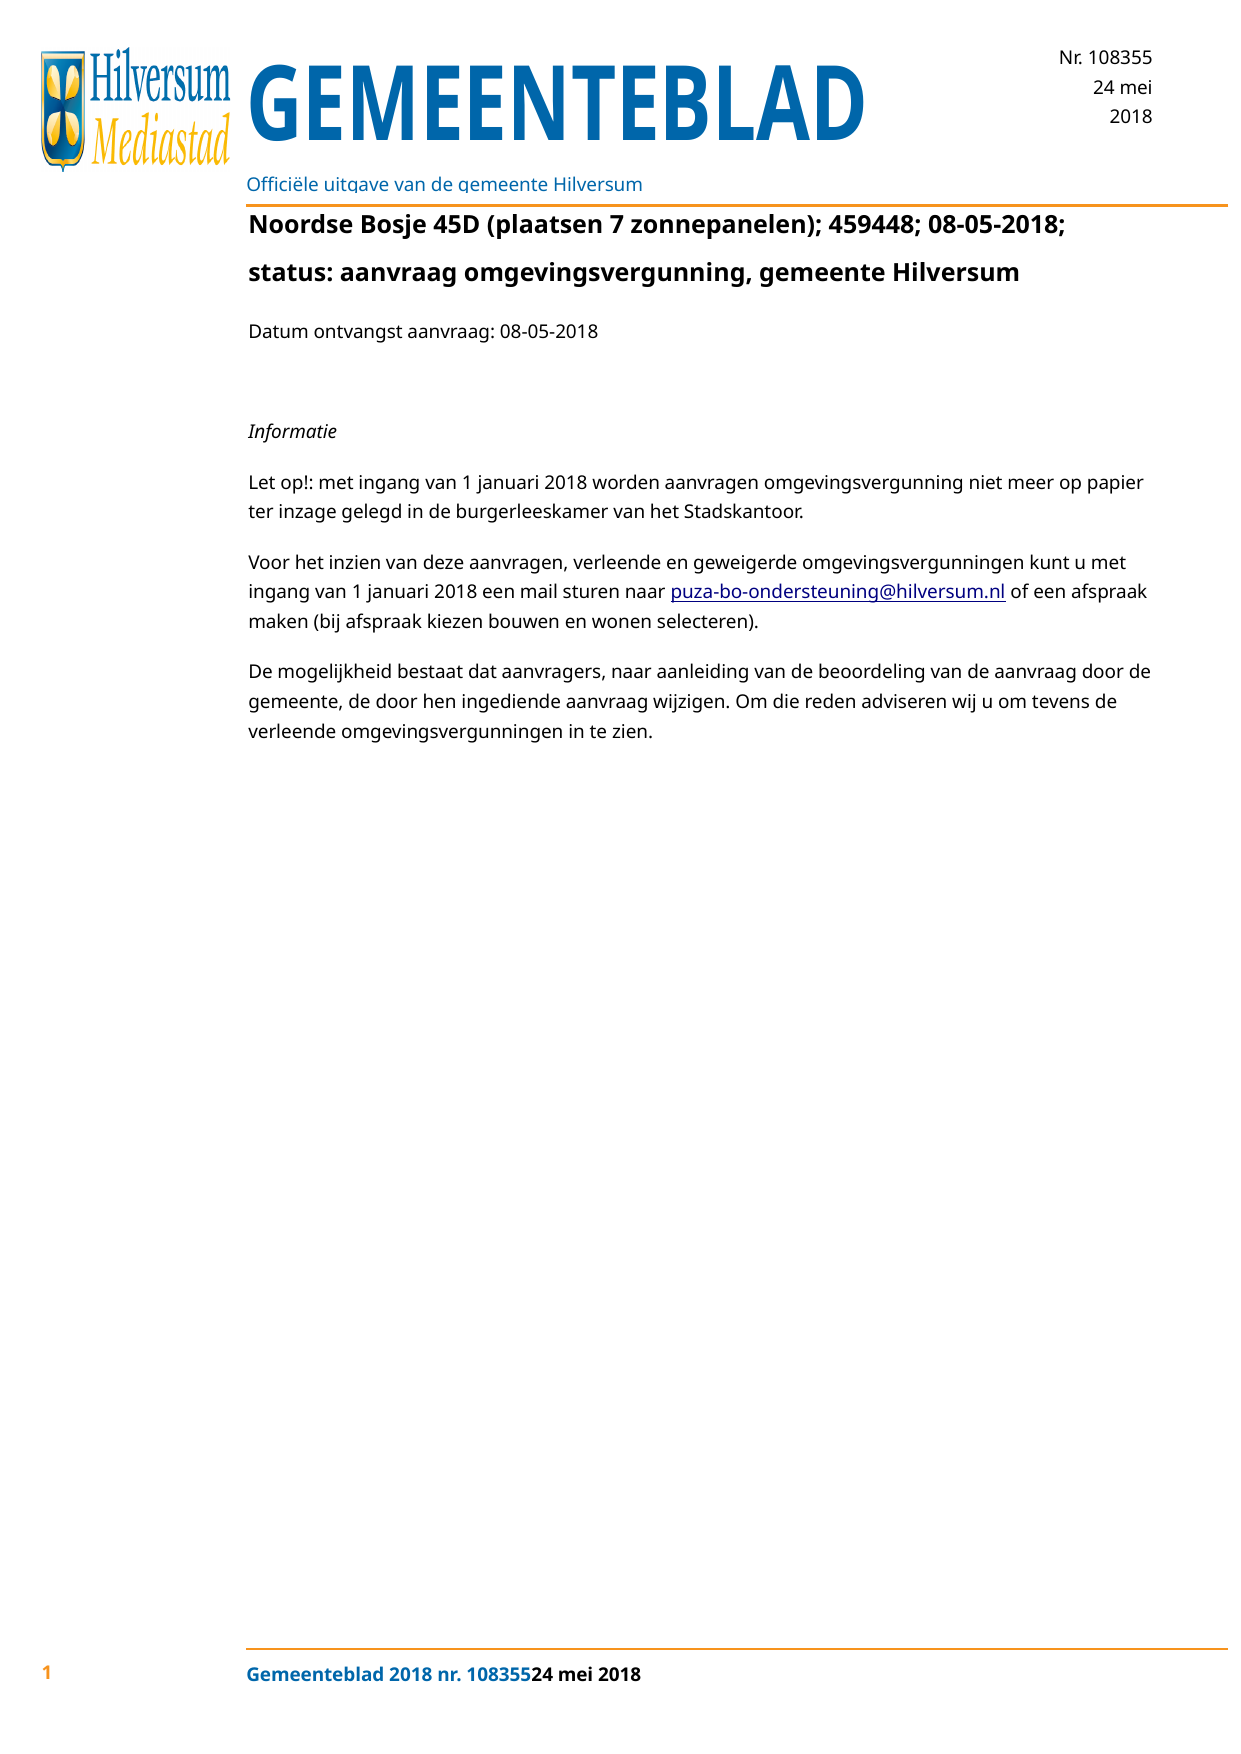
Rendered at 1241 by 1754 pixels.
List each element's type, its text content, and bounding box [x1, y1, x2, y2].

picture [41, 47, 231, 172]
text Datum ontvangst aanvraag: 08-05-2018 [248, 318, 1152, 344]
text De mogelijkheid bestaat dat aanvragers, naar aanleiding van de beoordeling van de aanvraag door de gemeente, de door hen ingediende aanvraag wijzigen. Om die reden adviseren wij u om tevens de verleende omgevingsvergunningen in te zien. [248, 659, 1152, 744]
text Let op!: met ingang van 1 januari 2018 worden aanvragen omgevingsvergunning niet meer op papier ter inzage gelegd in de burgerleeskamer van het Stadskantoor. [248, 469, 1152, 524]
text Voor het inzien van deze aanvragen, verleende en geweigerde omgevingsvergunningen kunt u met ingang van 1 januari 2018 een mail sturen naar puza-bo-ondersteuning@hilversum.nl of een afspraak maken (bij afspraak kiezen bouwen en wonen selecteren). [248, 549, 1152, 634]
text Informatie [248, 419, 1152, 444]
text Noordse Bosje 45D (plaatsen 7 zonnepanelen); 459448; 08-05-2018; status: aanvraag omgevingsvergunning, gemeente Hilversum [248, 207, 1152, 288]
